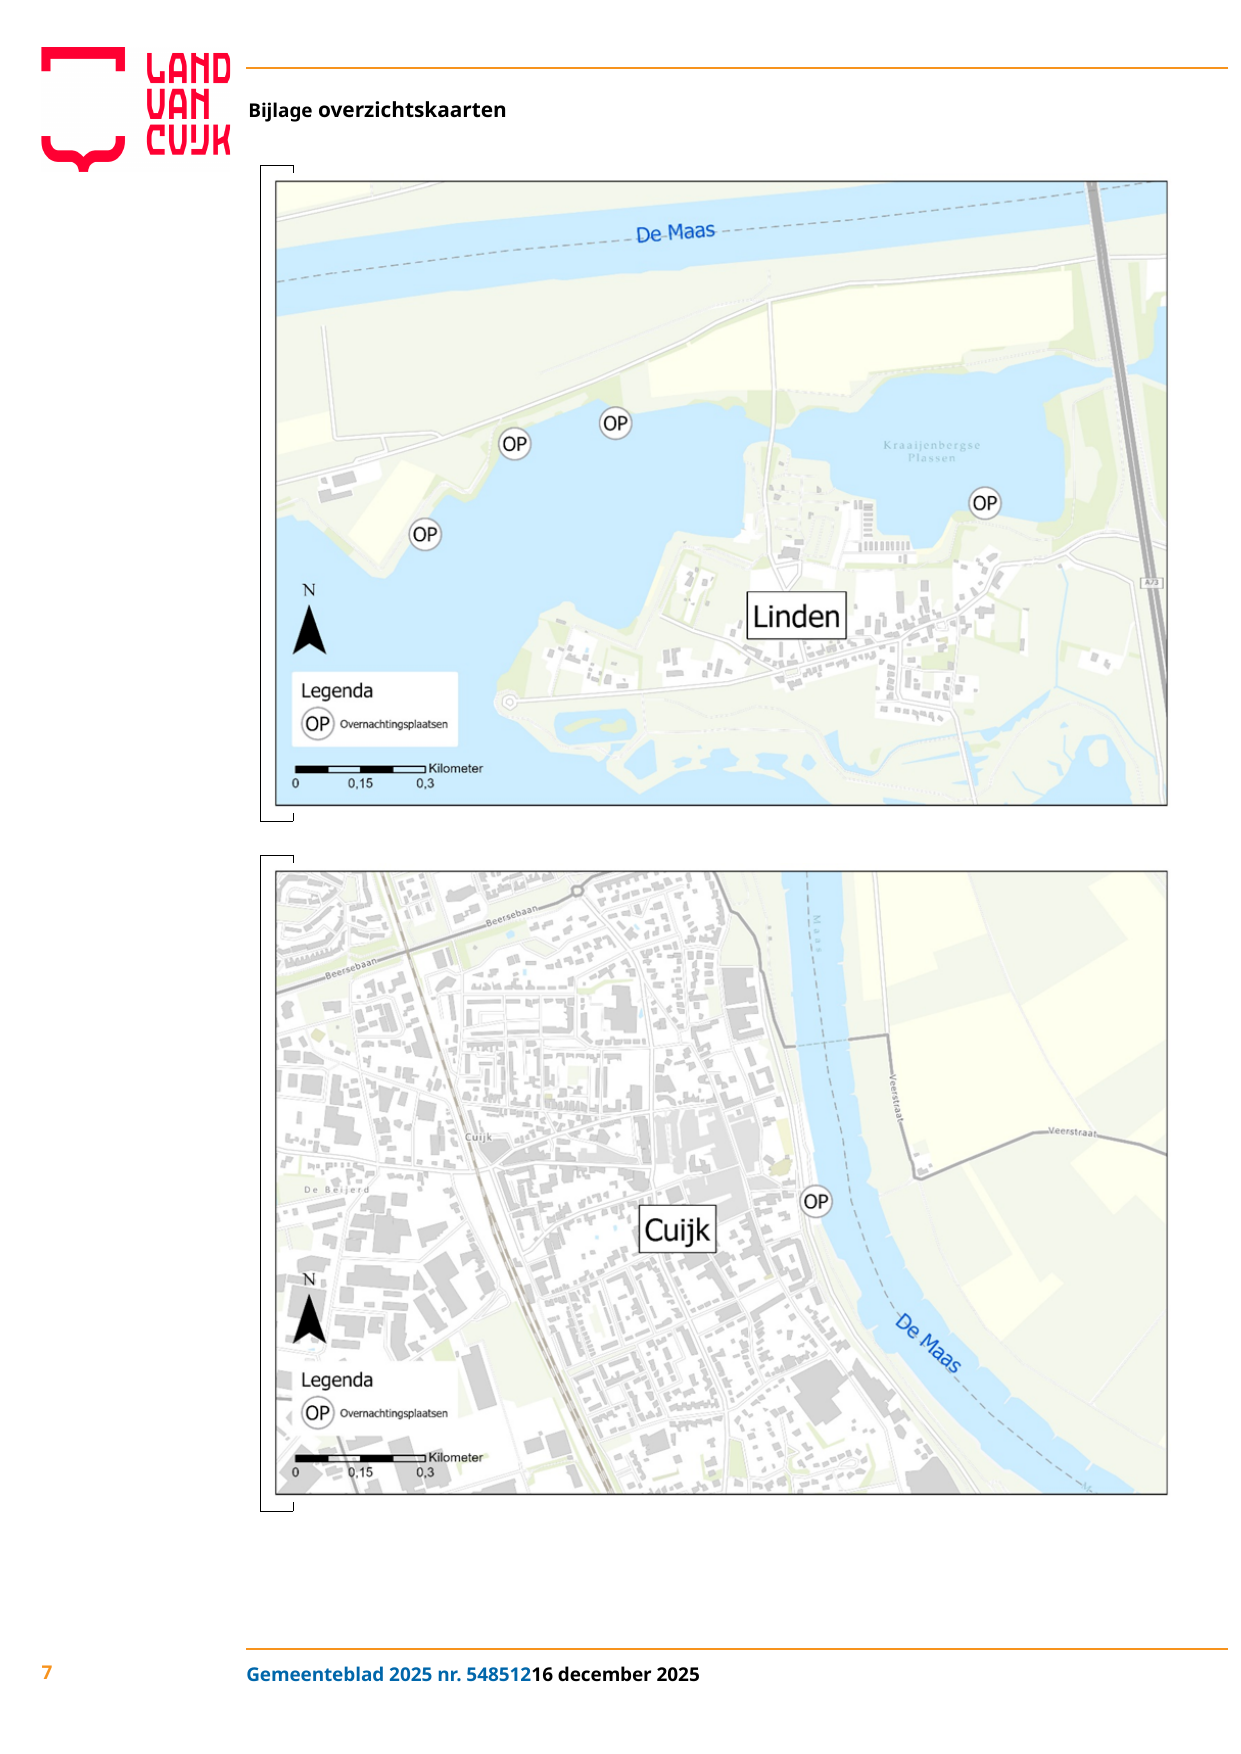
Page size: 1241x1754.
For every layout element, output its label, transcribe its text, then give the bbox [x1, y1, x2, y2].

picture [41, 47, 231, 172]
picture [268, 863, 1173, 1502]
picture [268, 173, 1173, 813]
text Bijlage overzichtskaarten [248, 95, 1152, 123]
